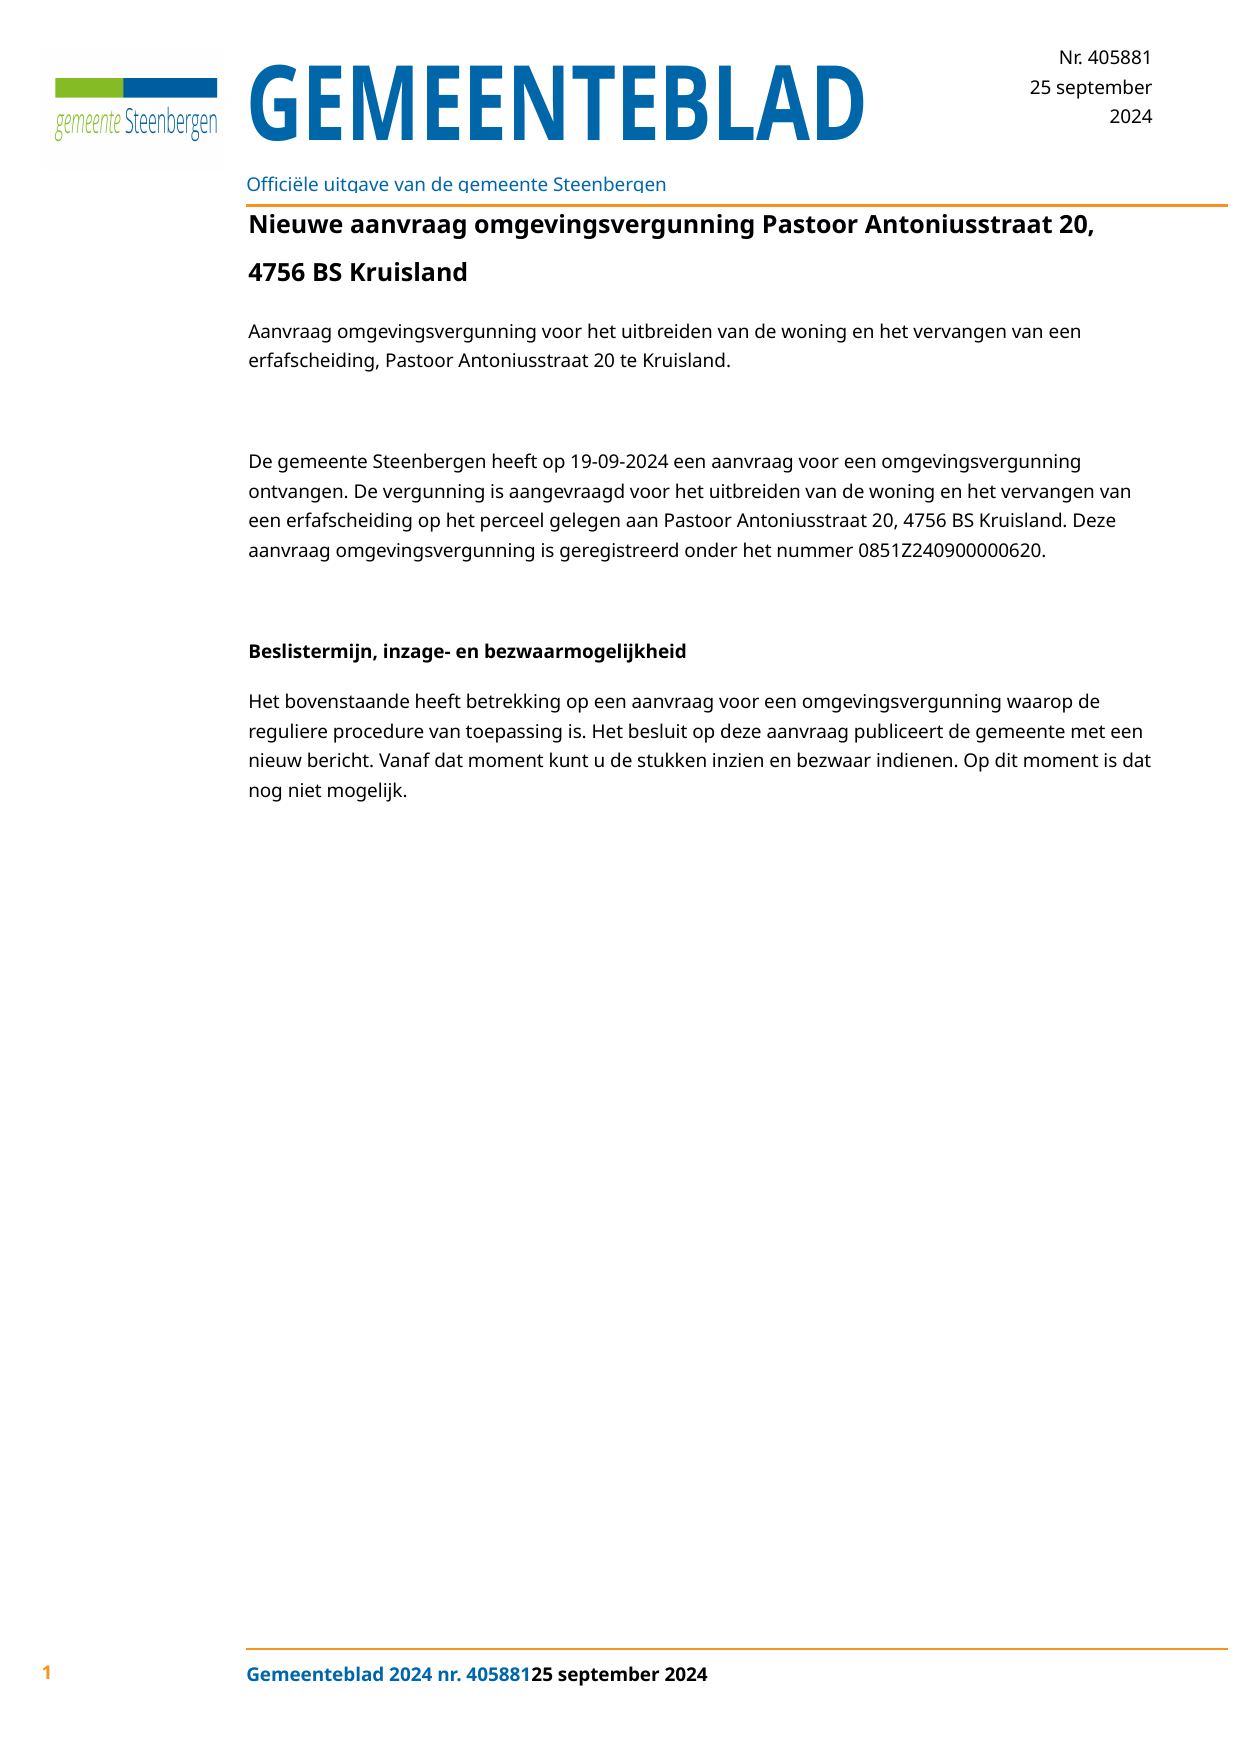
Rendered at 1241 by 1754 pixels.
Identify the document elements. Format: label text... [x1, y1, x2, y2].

text De gemeente Steenbergen heeft op 19-09-2024 een aanvraag voor een omgevingsvergunning ontvangen. De vergunning is aangevraagd voor het uitbreiden van de woning en het vervangen van een erfafscheiding op het perceel gelegen aan Pastoor Antoniusstraat 20, 4756 BS Kruisland. Deze aanvraag omgevingsvergunning is geregistreerd onder het nummer 0851Z240900000620. [248, 448, 1152, 563]
text Het bovenstaande heeft betrekking op een aanvraag voor een omgevingsvergunning waarop de reguliere procedure van toepassing is. Het besluit op deze aanvraag publiceert de gemeente met een nieuw bericht. Vanaf dat moment kunt u de stukken inzien en bezwaar indienen. Op dit moment is dat nog niet mogelijk. [248, 688, 1152, 803]
text Nieuwe aanvraag omgevingsvergunning Pastoor Antoniusstraat 20, 4756 BS Kruisland [248, 207, 1152, 288]
text Aanvraag omgevingsvergunning voor het uitbreiden van de woning en het vervangen van een erfafscheiding, Pastoor Antoniusstraat 20 te Kruisland. [248, 318, 1152, 373]
picture [41, 47, 231, 172]
text Beslistermijn, inzage- en bezwaarmogelijkheid [248, 638, 1152, 664]
